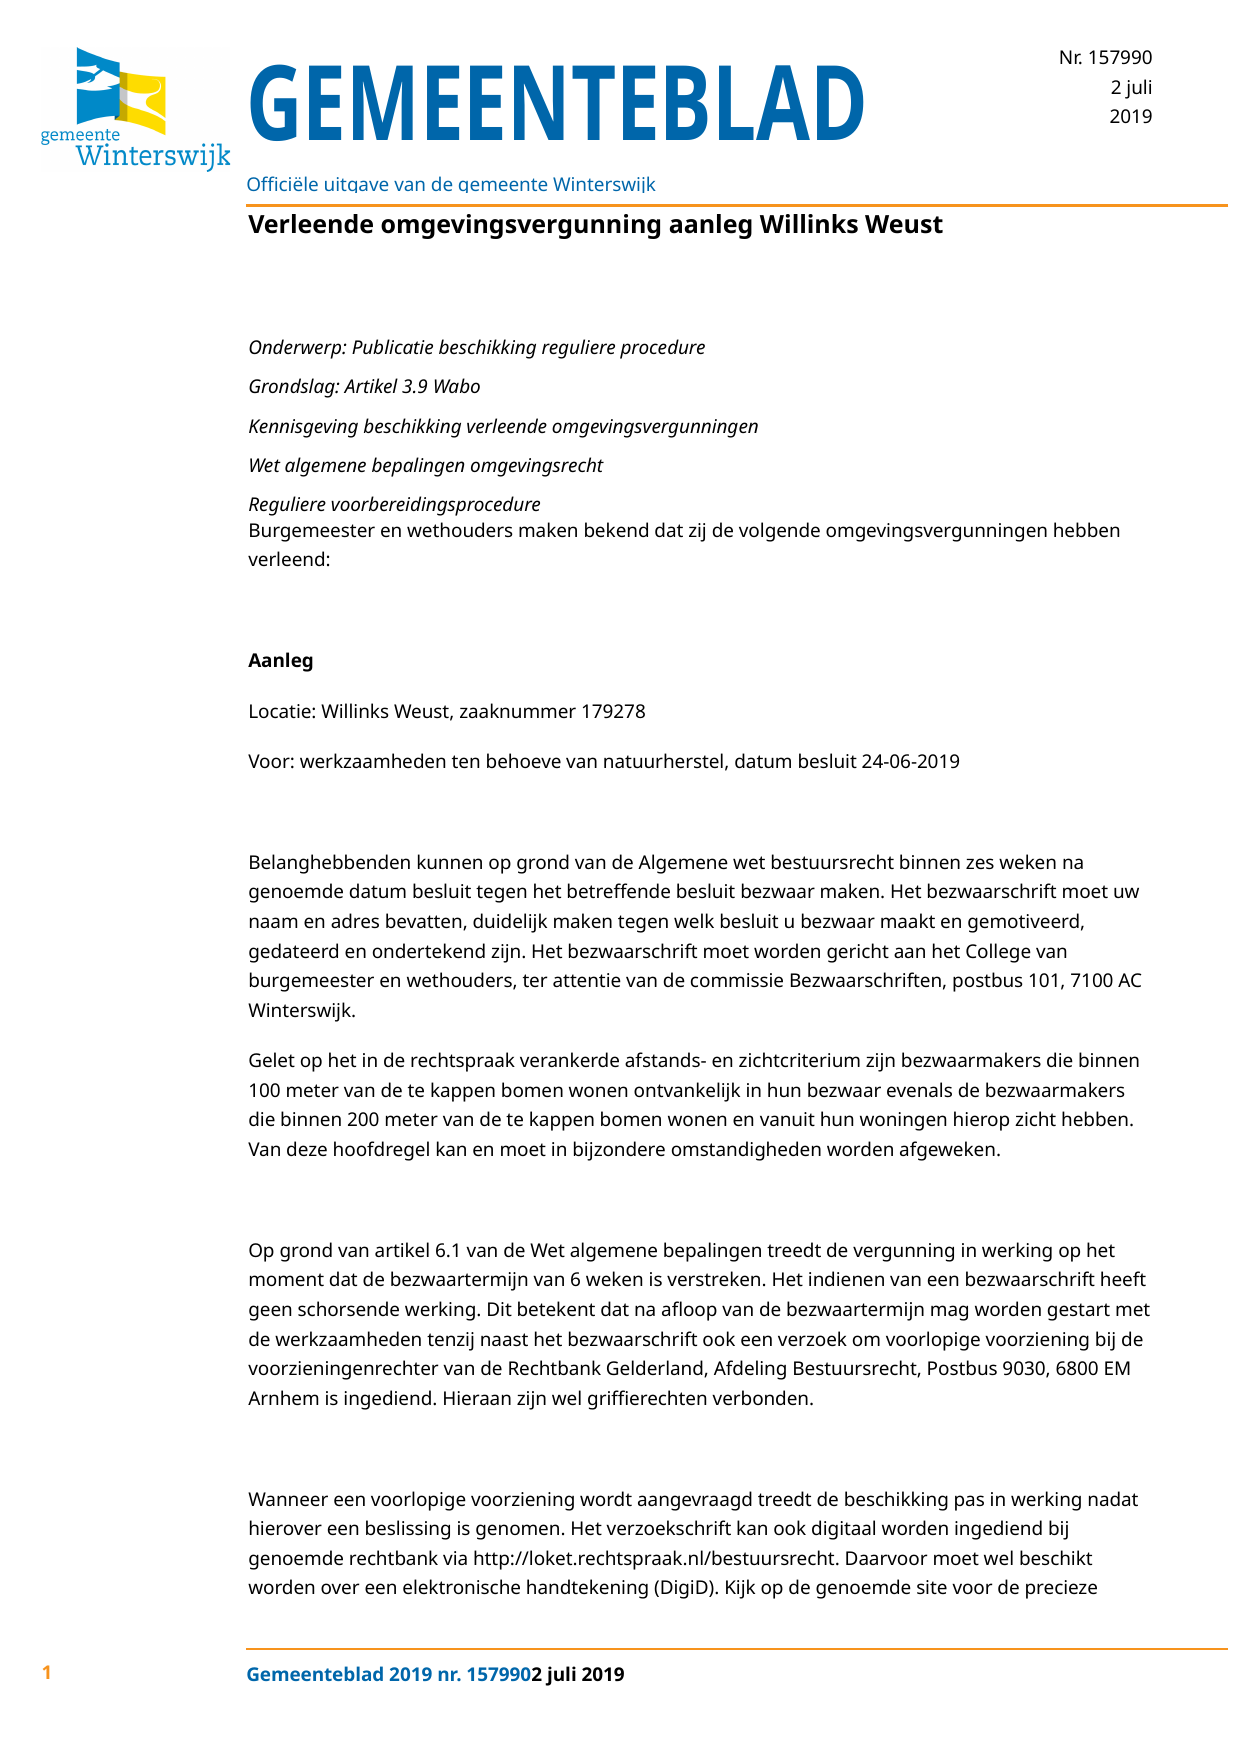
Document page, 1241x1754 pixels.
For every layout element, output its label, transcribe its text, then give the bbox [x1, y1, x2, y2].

text Reguliere voorbereidingsprocedure [248, 491, 1152, 517]
text Locatie: Willinks Weust, zaaknummer 179278 [248, 698, 1152, 724]
text Onderwerp: Publicatie beschikking reguliere procedure [248, 334, 1152, 360]
text Kennisgeving beschikking verleende omgevingsvergunningen [248, 413, 1152, 438]
text Wanneer een voorlopige voorziening wordt aangevraagd treedt de beschikking pas in werking nadat hierover een beslissing is genomen. Het verzoekschrift kan ook digitaal worden ingediend bij genoemde rechtbank via http://loket.rechtspraak.nl/bestuursrecht. Daarvoor moet wel beschikt worden over een elektronische handtekening (DigiD). Kijk op de genoemde site voor de precieze [248, 1486, 1152, 1600]
text Gelet op het in de rechtspraak verankerde afstands- en zichtcriterium zijn bezwaarmakers die binnen 100 meter van de te kappen bomen wonen ontvankelijk in hun bezwaar evenals de bezwaarmakers die binnen 200 meter van de te kappen bomen wonen en vanuit hun woningen hierop zicht hebben. Van deze hoofdregel kan en moet in bijzondere omstandigheden worden afgeweken. [248, 1047, 1152, 1162]
picture [225, 153, 231, 162]
text Grondslag: Artikel 3.9 Wabo [248, 373, 1152, 399]
text Op grond van artikel 6.1 van de Wet algemene bepalingen treedt de vergunning in werking op het moment dat de bezwaartermijn van 6 weken is verstreken. Het indienen van een bezwaarschrift heeft geen schorsende werking. Dit betekent dat na afloop van de bezwaartermijn mag worden gestart met de werkzaamheden tenzij naast het bezwaarschrift ook een verzoek om voorlopige voorziening bij de voorzieningenrechter van de Rechtbank Gelderland, Afdeling Bestuursrecht, Postbus 9030, 6800 EM Arnhem is ingediend. Hieraan zijn wel griffierechten verbonden. [248, 1237, 1152, 1411]
text Verleende omgevingsvergunning aanleg Willinks Weust [248, 207, 1152, 241]
text Belanghebbenden kunnen op grond van de Algemene wet bestuursrecht binnen zes weken na genoemde datum besluit tegen het betreffende besluit bezwaar maken. Het bezwaarschrift moet uw naam en adres bevatten, duidelijk maken tegen welk besluit u bezwaar maakt en gemotiveerd, gedateerd en ondertekend zijn. Het bezwaarschrift moet worden gericht aan het College van burgemeester en wethouders, ter attentie van de commissie Bezwaarschriften, postbus 101, 7100 AC Winterswijk. [248, 849, 1152, 1023]
picture [41, 47, 231, 172]
text Voor: werkzaamheden ten behoeve van natuurherstel, datum besluit 24-06-2019 [248, 748, 1152, 774]
text Burgemeester en wethouders maken bekend dat zij de volgende omgevingsvergunningen hebben verleend: [248, 517, 1152, 572]
text Wet algemene bepalingen omgevingsrecht [248, 452, 1152, 478]
text Aanleg [248, 647, 1152, 673]
